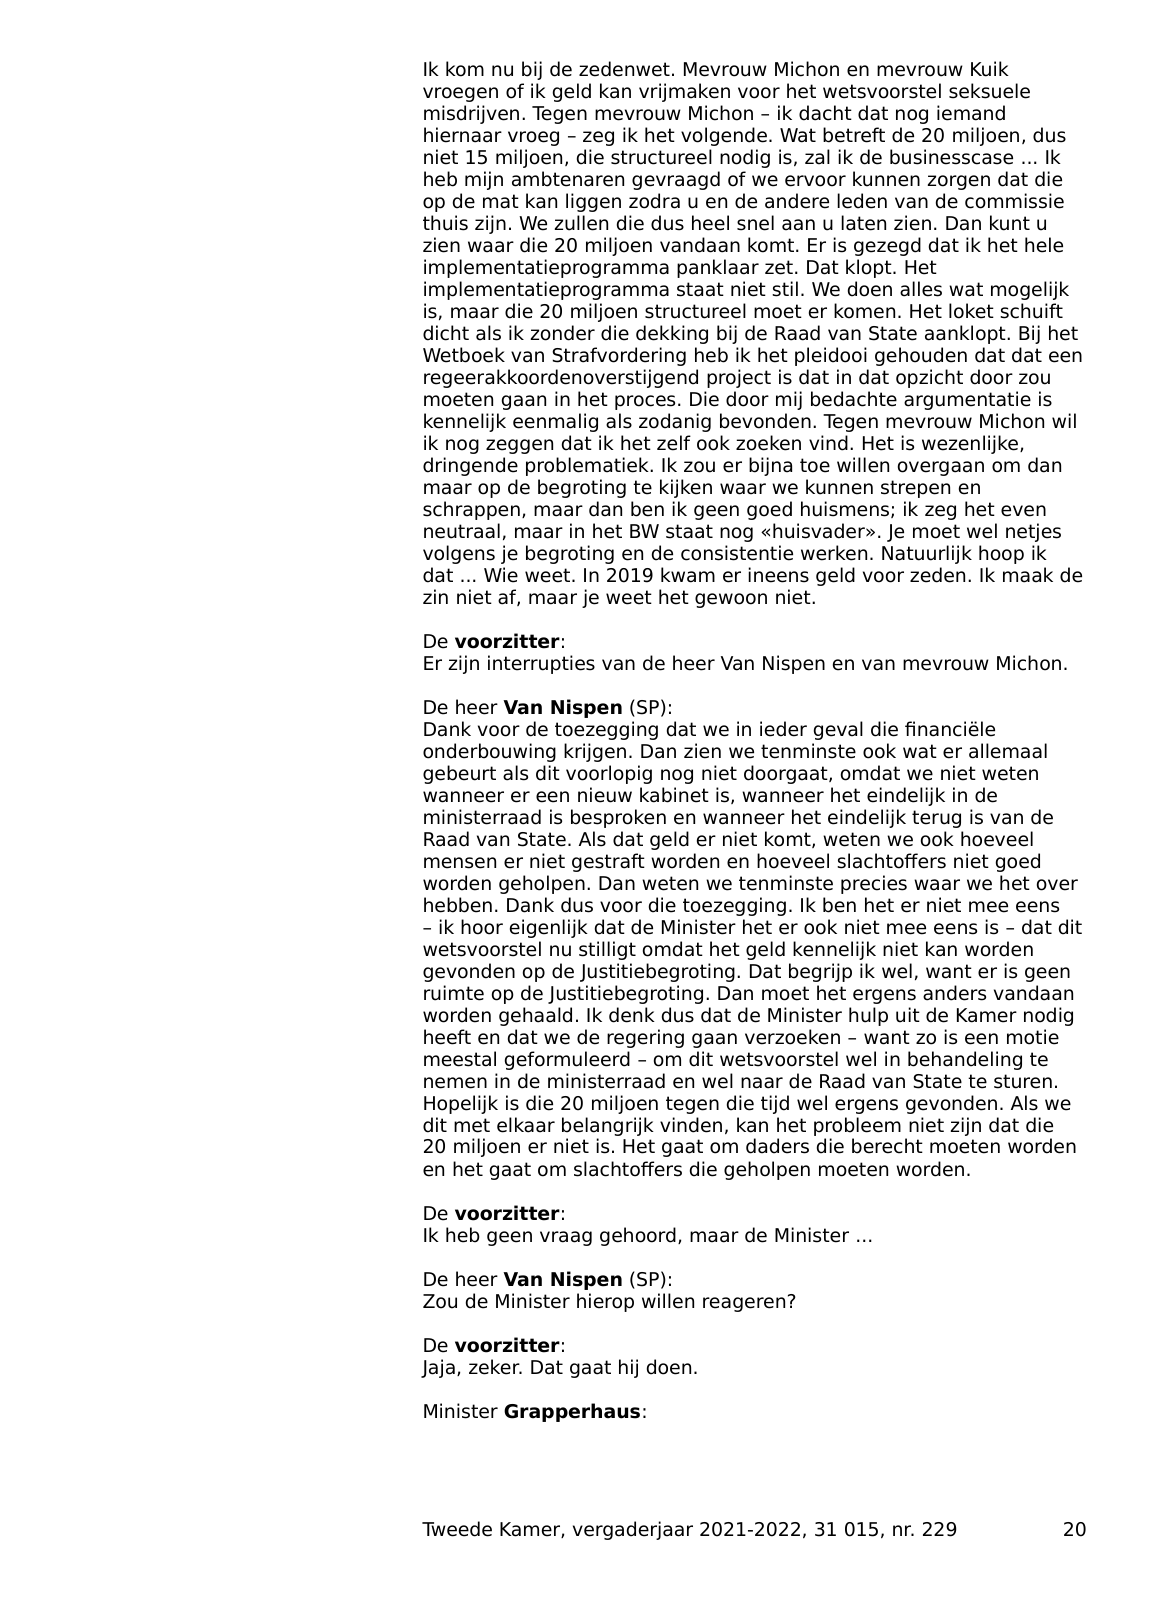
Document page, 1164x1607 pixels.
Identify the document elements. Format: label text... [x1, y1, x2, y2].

text De voorzitter: [422, 1203, 1087, 1224]
text De voorzitter: [422, 631, 1087, 653]
text Zou de Minister hierop willen reageren? [422, 1291, 1087, 1313]
text Dank voor de toezegging dat we in ieder geval die financiële onderbouwing krijgen. Dan zien we tenminste ook wat er allemaal gebeurt als dit voorlopig nog niet doorgaat, omdat we niet weten wanneer er een nieuw kabinet is, wanneer het eindelijk in de ministerraad is besproken en wanneer het eindelijk terug is van de Raad van State. Als dat geld er niet komt, weten we ook hoeveel mensen er niet gestraft worden en hoeveel slachtoffers niet goed worden geholpen. Dan weten we tenminste precies waar we het over hebben. Dank dus voor die toezegging. Ik ben het er niet mee eens – ik hoor eigenlijk dat de Minister het er ook niet mee eens is – dat dit wetsvoorstel nu stilligt omdat het geld kennelijk niet kan worden gevonden op de Justitiebegroting. Dat begrijp ik wel, want er is geen ruimte op de Justitiebegroting. Dan moet het ergens anders vandaan worden gehaald. Ik denk dus dat de Minister hulp uit de Kamer nodig heeft en dat we de regering gaan verzoeken – want zo is een motie meestal geformuleerd – om dit wetsvoorstel wel in behandeling te nemen in de ministerraad en wel naar de Raad van State te sturen. Hopelijk is die 20 miljoen tegen die tijd wel ergens gevonden. Als we dit met elkaar belangrijk vinden, kan het probleem niet zijn dat die 20 miljoen er niet is. Het gaat om daders die berecht moeten worden en het gaat om slachtoffers die geholpen moeten worden. [422, 719, 1087, 1180]
text Er zijn interrupties van de heer Van Nispen en van mevrouw Michon. [422, 653, 1087, 675]
text Minister Grapperhaus: [422, 1401, 1087, 1423]
text Jaja, zeker. Dat gaat hij doen. [422, 1357, 1087, 1379]
text De heer Van Nispen (SP): [422, 697, 1087, 719]
text Ik heb geen vraag gehoord, maar de Minister ... [422, 1224, 1087, 1247]
text De voorzitter: [422, 1335, 1087, 1357]
text De heer Van Nispen (SP): [422, 1269, 1087, 1291]
text Ik kom nu bij de zedenwet. Mevrouw Michon en mevrouw Kuik vroegen of ik geld kan vrijmaken voor het wetsvoorstel seksuele misdrijven. Tegen mevrouw Michon – ik dacht dat nog iemand hiernaar vroeg – zeg ik het volgende. Wat betreft de 20 miljoen, dus niet 15 miljoen, die structureel nodig is, zal ik de businesscase ... Ik heb mijn ambtenaren gevraagd of we ervoor kunnen zorgen dat die op de mat kan liggen zodra u en de andere leden van de commissie thuis zijn. We zullen die dus heel snel aan u laten zien. Dan kunt u zien waar die 20 miljoen vandaan komt. Er is gezegd dat ik het hele implementatieprogramma panklaar zet. Dat klopt. Het implementatieprogramma staat niet stil. We doen alles wat mogelijk is, maar die 20 miljoen structureel moet er komen. Het loket schuift dicht als ik zonder die dekking bij de Raad van State aanklopt. Bij het Wetboek van Strafvordering heb ik het pleidooi gehouden dat dat een regeerakkoordenoverstijgend project is dat in dat opzicht door zou moeten gaan in het proces. Die door mij bedachte argumentatie is kennelijk eenmalig als zodanig bevonden. Tegen mevrouw Michon wil ik nog zeggen dat ik het zelf ook zoeken vind. Het is wezenlijke, dringende problematiek. Ik zou er bijna toe willen overgaan om dan maar op de begroting te kijken waar we kunnen strepen en schrappen, maar dan ben ik geen goed huismens; ik zeg het even neutraal, maar in het BW staat nog «huisvader». Je moet wel netjes volgens je begroting en de consistentie werken. Natuurlijk hoop ik dat ... Wie weet. In 2019 kwam er ineens geld voor zeden. Ik maak de zin niet af, maar je weet het gewoon niet. [422, 59, 1087, 608]
